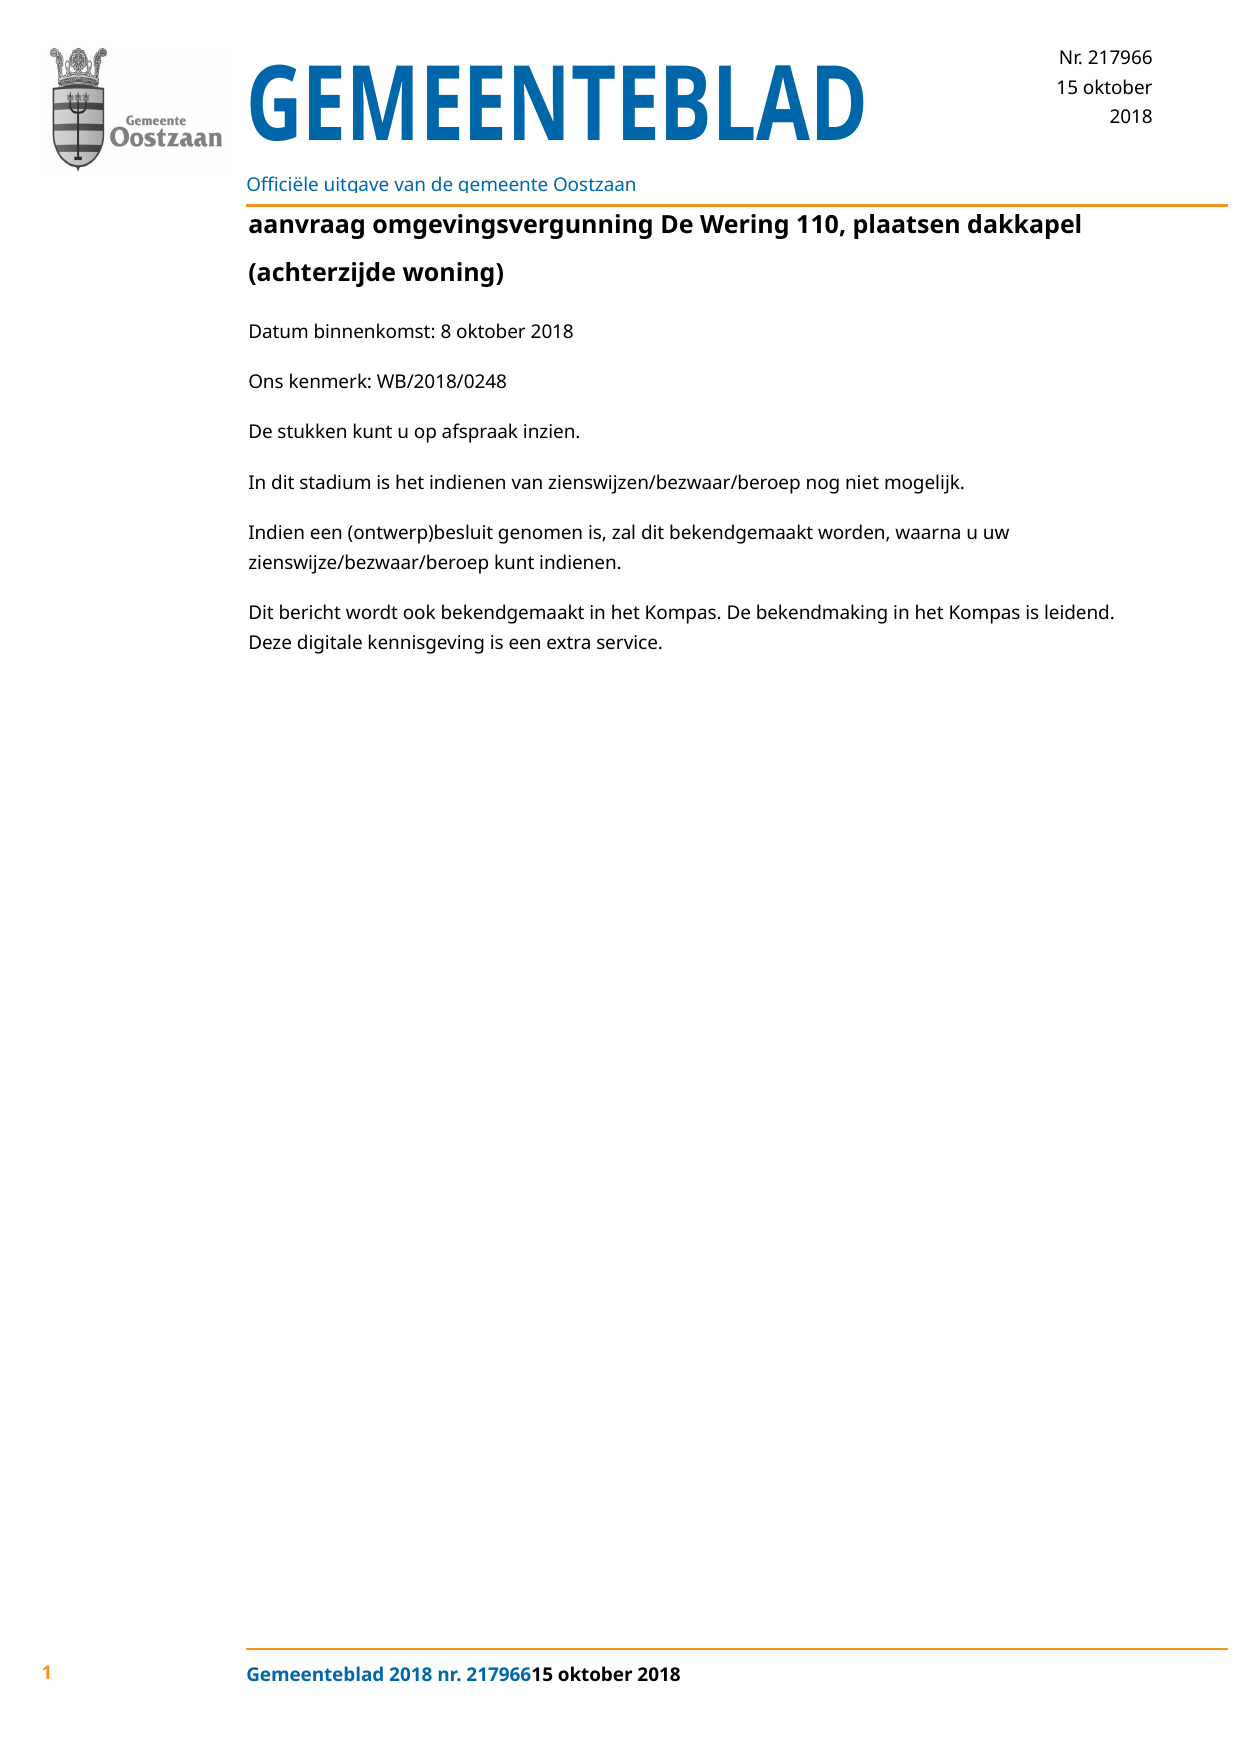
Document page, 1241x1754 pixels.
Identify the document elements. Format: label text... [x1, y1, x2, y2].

text In dit stadium is het indienen van zienswijzen/bezwaar/beroep nog niet mogelijk. [248, 469, 1152, 495]
text aanvraag omgevingsvergunning De Wering 110, plaatsen dakkapel (achterzijde woning) [248, 207, 1152, 288]
text Indien een (ontwerp)besluit genomen is, zal dit bekendgemaakt worden, waarna u uw zienswijze/bezwaar/beroep kunt indienen. [248, 519, 1152, 575]
picture [41, 47, 231, 172]
text Ons kenmerk: WB/2018/0248 [248, 368, 1152, 394]
text Dit bericht wordt ook bekendgemaakt in het Kompas. De bekendmaking in het Kompas is leidend. Deze digitale kennisgeving is een extra service. [248, 599, 1152, 655]
text De stukken kunt u op afspraak inzien. [248, 419, 1152, 444]
text Datum binnenkomst: 8 oktober 2018 [248, 318, 1152, 344]
